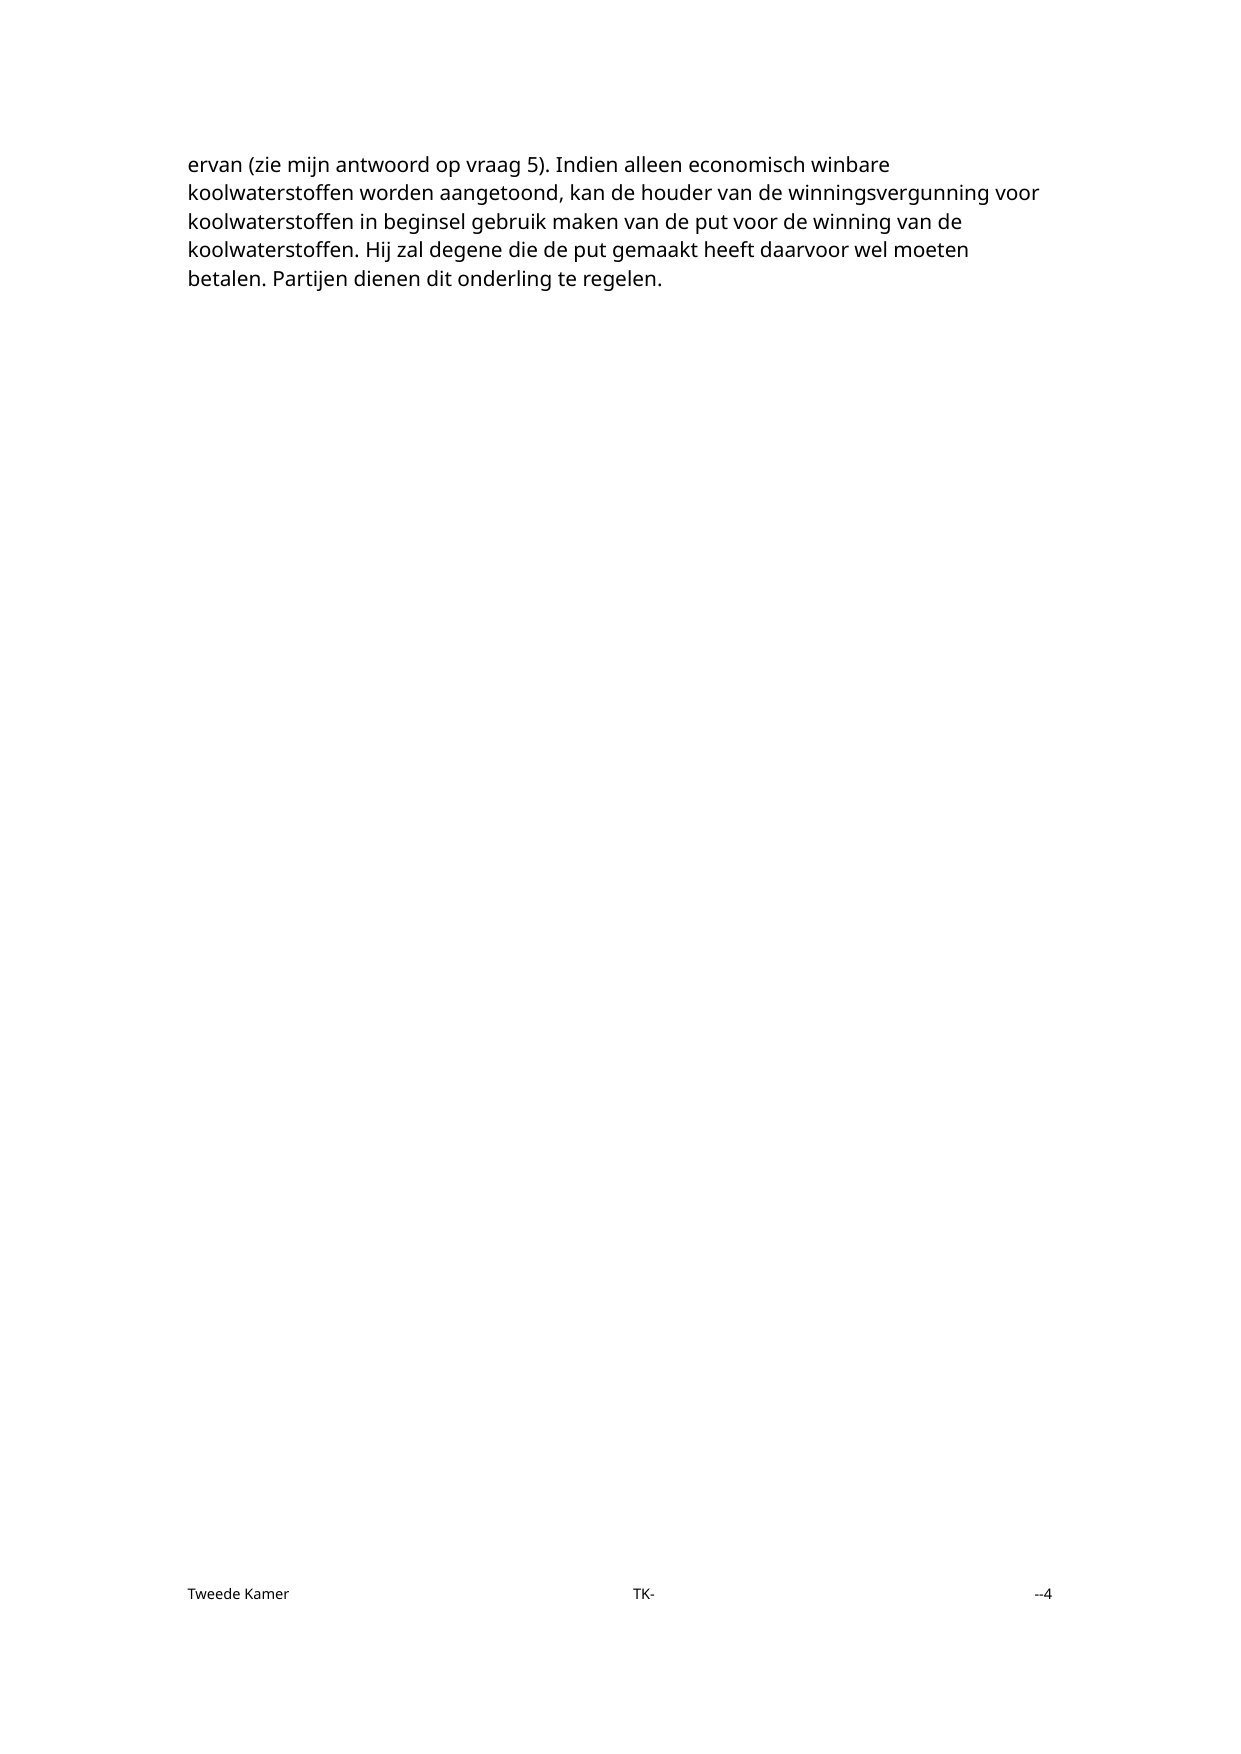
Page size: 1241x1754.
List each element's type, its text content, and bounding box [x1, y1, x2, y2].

text ervan (zie mijn antwoord op vraag 5). Indien alleen economisch winbare koolwaterstoffen worden aangetoond, kan de houder van de winningsvergunning voor koolwaterstoffen in beginsel gebruik maken van de put voor de winning van de koolwaterstoffen. Hij zal degene die de put gemaakt heeft daarvoor wel moeten betalen. Partijen dienen dit onderling te regelen. [187, 150, 1053, 292]
